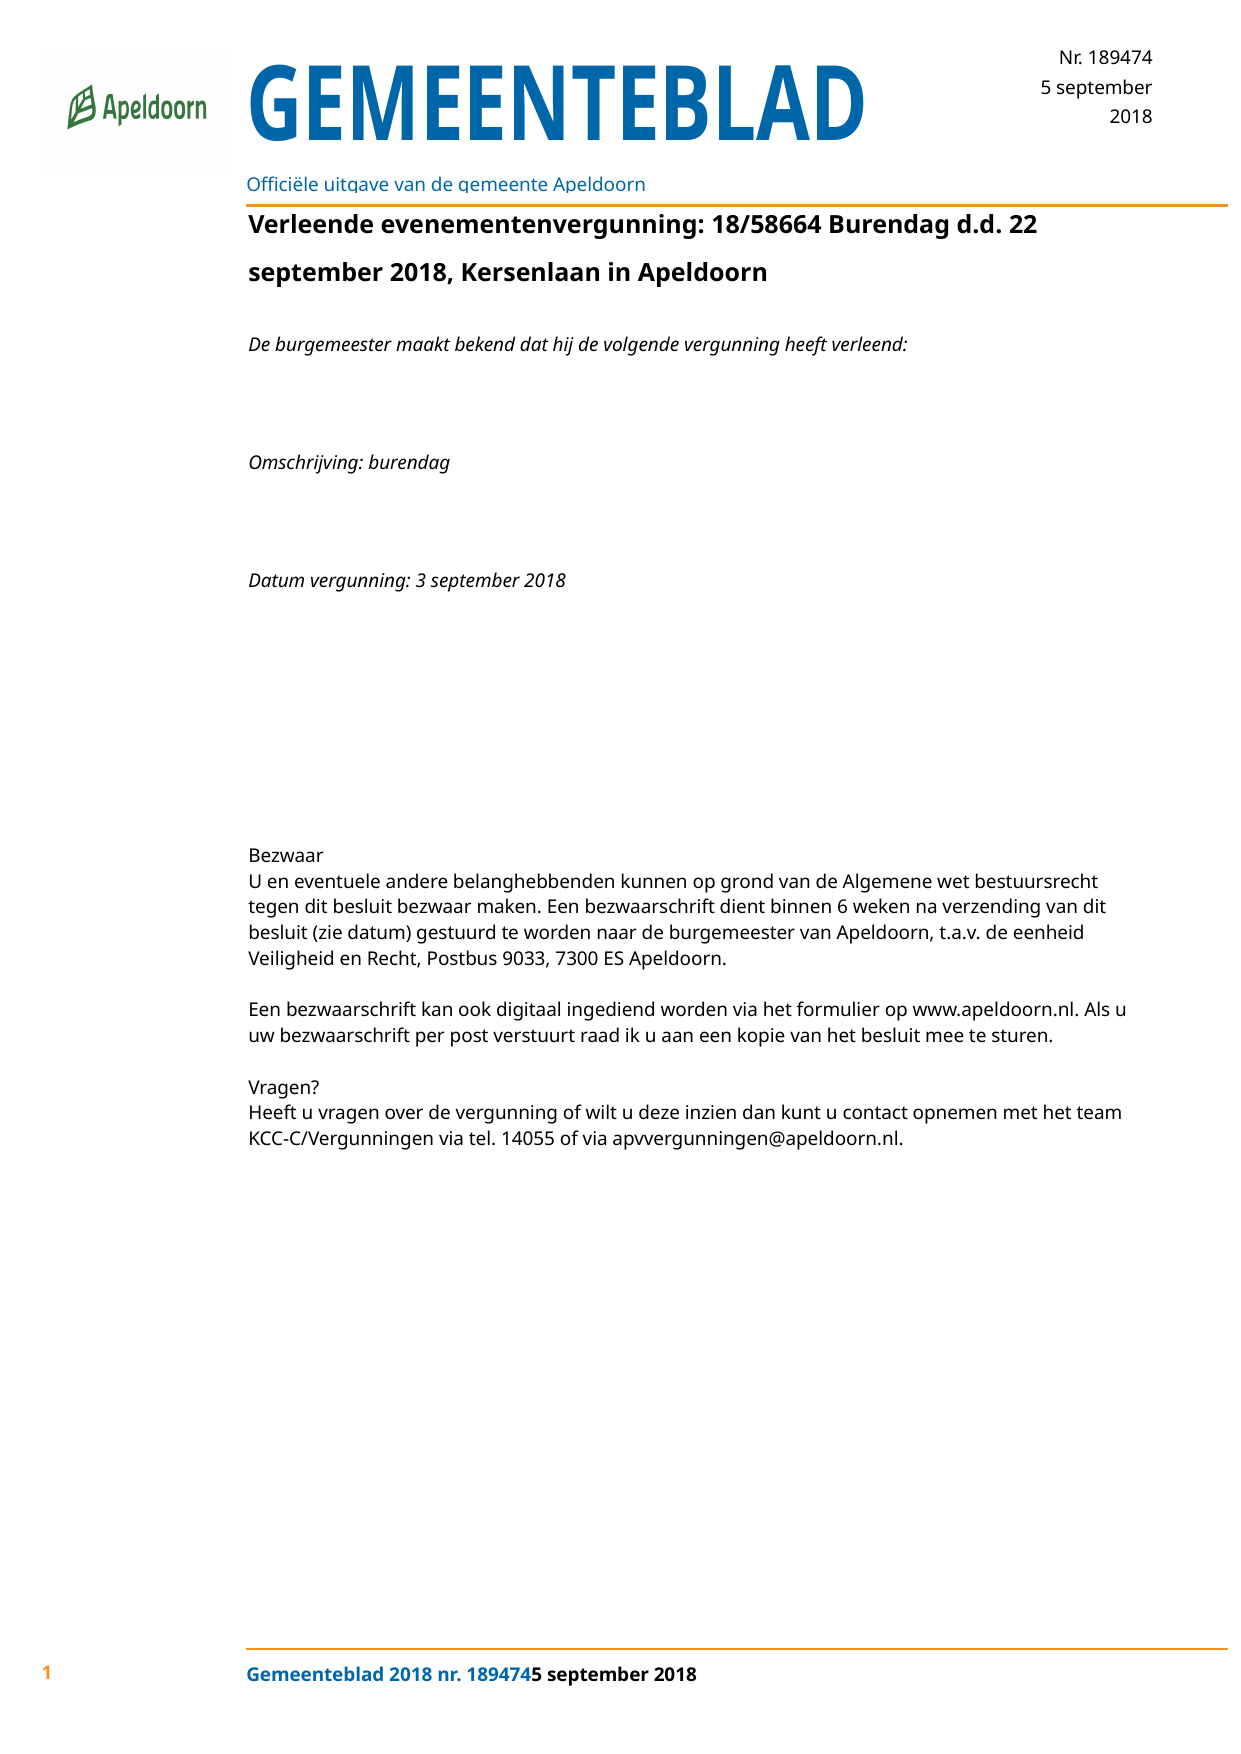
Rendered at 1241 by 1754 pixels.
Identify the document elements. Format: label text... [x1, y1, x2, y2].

text Verleende evenementenvergunning: 18/58664 Burendag d.d. 22 september 2018, Kersenlaan in Apeldoorn [248, 207, 1152, 288]
text Vragen? [248, 1074, 1152, 1099]
text De burgemeester maakt bekend dat hij de volgende vergunning heeft verleend: [248, 331, 1152, 357]
text Heeft u vragen over de vergunning of wilt u deze inzien dan kunt u contact opnemen met het team KCC-C/Vergunningen via tel. 14055 of via apvvergunningen@apeldoorn.nl. [248, 1099, 1152, 1151]
text Omschrijving: burendag [248, 449, 1152, 475]
text Datum vergunning: 3 september 2018 [248, 567, 1152, 593]
text Bezwaar [248, 842, 1152, 868]
text Een bezwaarschrift kan ook digitaal ingediend worden via het formulier op www.apeldoorn.nl. Als u uw bezwaarschrift per post verstuurt raad ik u aan een kopie van het besluit mee te sturen. [248, 997, 1152, 1048]
picture [41, 47, 231, 172]
text U en eventuele andere belanghebbenden kunnen op grond van de Algemene wet bestuursrecht tegen dit besluit bezwaar maken. Een bezwaarschrift dient binnen 6 weken na verzending van dit besluit (zie datum) gestuurd te worden naar de burgemeester van Apeldoorn, t.a.v. de eenheid Veiligheid en Recht, Postbus 9033, 7300 ES Apeldoorn. [248, 868, 1152, 971]
